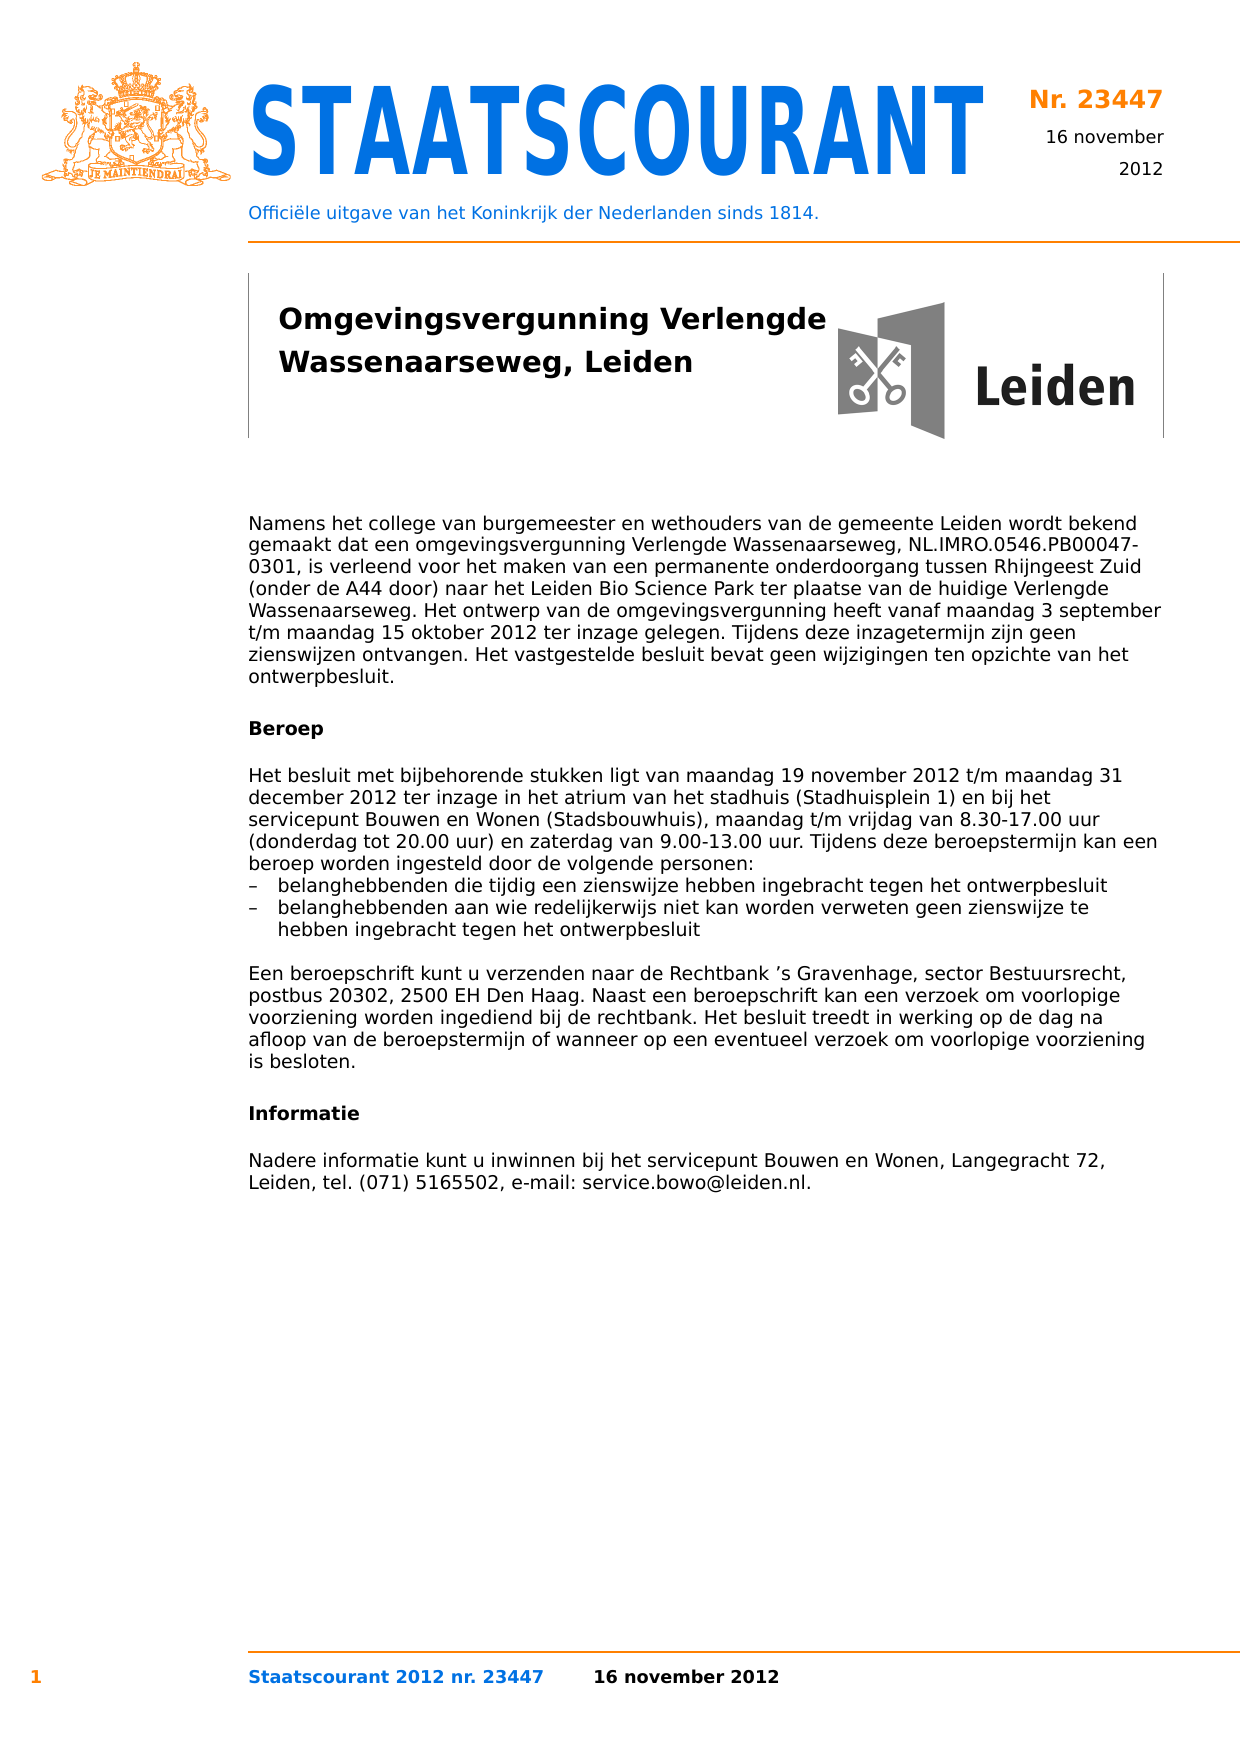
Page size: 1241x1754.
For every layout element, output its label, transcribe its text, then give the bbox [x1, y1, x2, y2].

table_cell 16 november [998, 121, 1240, 153]
picture [41, 62, 231, 186]
table_header Nr. 23447 [998, 62, 1240, 121]
text Een beroepschrift kunt u verzenden naar de Rechtbank ’s Gravenhage, sector Bestuursrecht, postbus 20302, 2500 EH Den Haag. Naast een beroepschrift kan een verzoek om voorlopige voorziening worden ingediend bij de rechtbank. Het besluit treedt in werking op de dag na afloop van de beroepstermijn of wanneer op een eventueel verzoek om voorlopige voorziening is besloten. [248, 963, 1163, 1073]
picture [838, 302, 1134, 439]
subtitle Beroep [248, 718, 1163, 740]
text – belanghebbenden die tijdig een zienswijze hebben ingebracht tegen het ontwerpbesluit [248, 875, 1163, 897]
text – belanghebbenden aan wie redelijkerwijs niet kan worden verweten geen zienswijze te hebben ingebracht tegen het ontwerpbesluit [248, 897, 1163, 941]
table_header [25, 62, 248, 241]
subtitle Omgevingsvergunning Verlengde Wassenaarseweg, Leiden [249, 273, 1163, 438]
table_cell 2012 [998, 153, 1240, 203]
subtitle Informatie [248, 1103, 1163, 1125]
text Het besluit met bijbehorende stukken ligt van maandag 19 november 2012 t/m maandag 31 december 2012 ter inzage in het atrium van het stadhuis (Stadhuisplein 1) en bij het servicepunt Bouwen en Wonen (Stadsbouwhuis), maandag t/m vrijdag van 8.30-17.00 uur (donderdag tot 20.00 uur) en zaterdag van 9.00-13.00 uur. Tijdens deze beroepstermijn kan een beroep worden ingesteld door de volgende personen: [248, 765, 1163, 875]
text Nadere informatie kunt u inwinnen bij het servicepunt Bouwen en Wonen, Langegracht 72, Leiden, tel. (071) 5165502, e-mail: service.bowo@leiden.nl. [248, 1150, 1163, 1194]
table_cell Officiële uitgave van het Koninkrijk der Nederlanden sinds 1814. [248, 203, 1240, 241]
table_header STAATSCOURANT [248, 62, 998, 203]
text Namens het college van burgemeester en wethouders van de gemeente Leiden wordt bekend gemaakt dat een omgevingsvergunning Verlengde Wassenaarseweg, NL.IMRO.0546.PB00047-0301, is verleend voor het maken van een permanente onderdoorgang tussen Rhijngeest Zuid (onder de A44 door) naar het Leiden Bio Science Park ter plaatse van de huidige Verlengde Wassenaarseweg. Het ontwerp van de omgevingsvergunning heeft vanaf maandag 3 september t/m maandag 15 oktober 2012 ter inzage gelegen. Tijdens deze inzagetermijn zijn geen zienswijzen ontvangen. Het vastgestelde besluit bevat geen wijzigingen ten opzichte van het ontwerpbesluit. [248, 512, 1163, 688]
